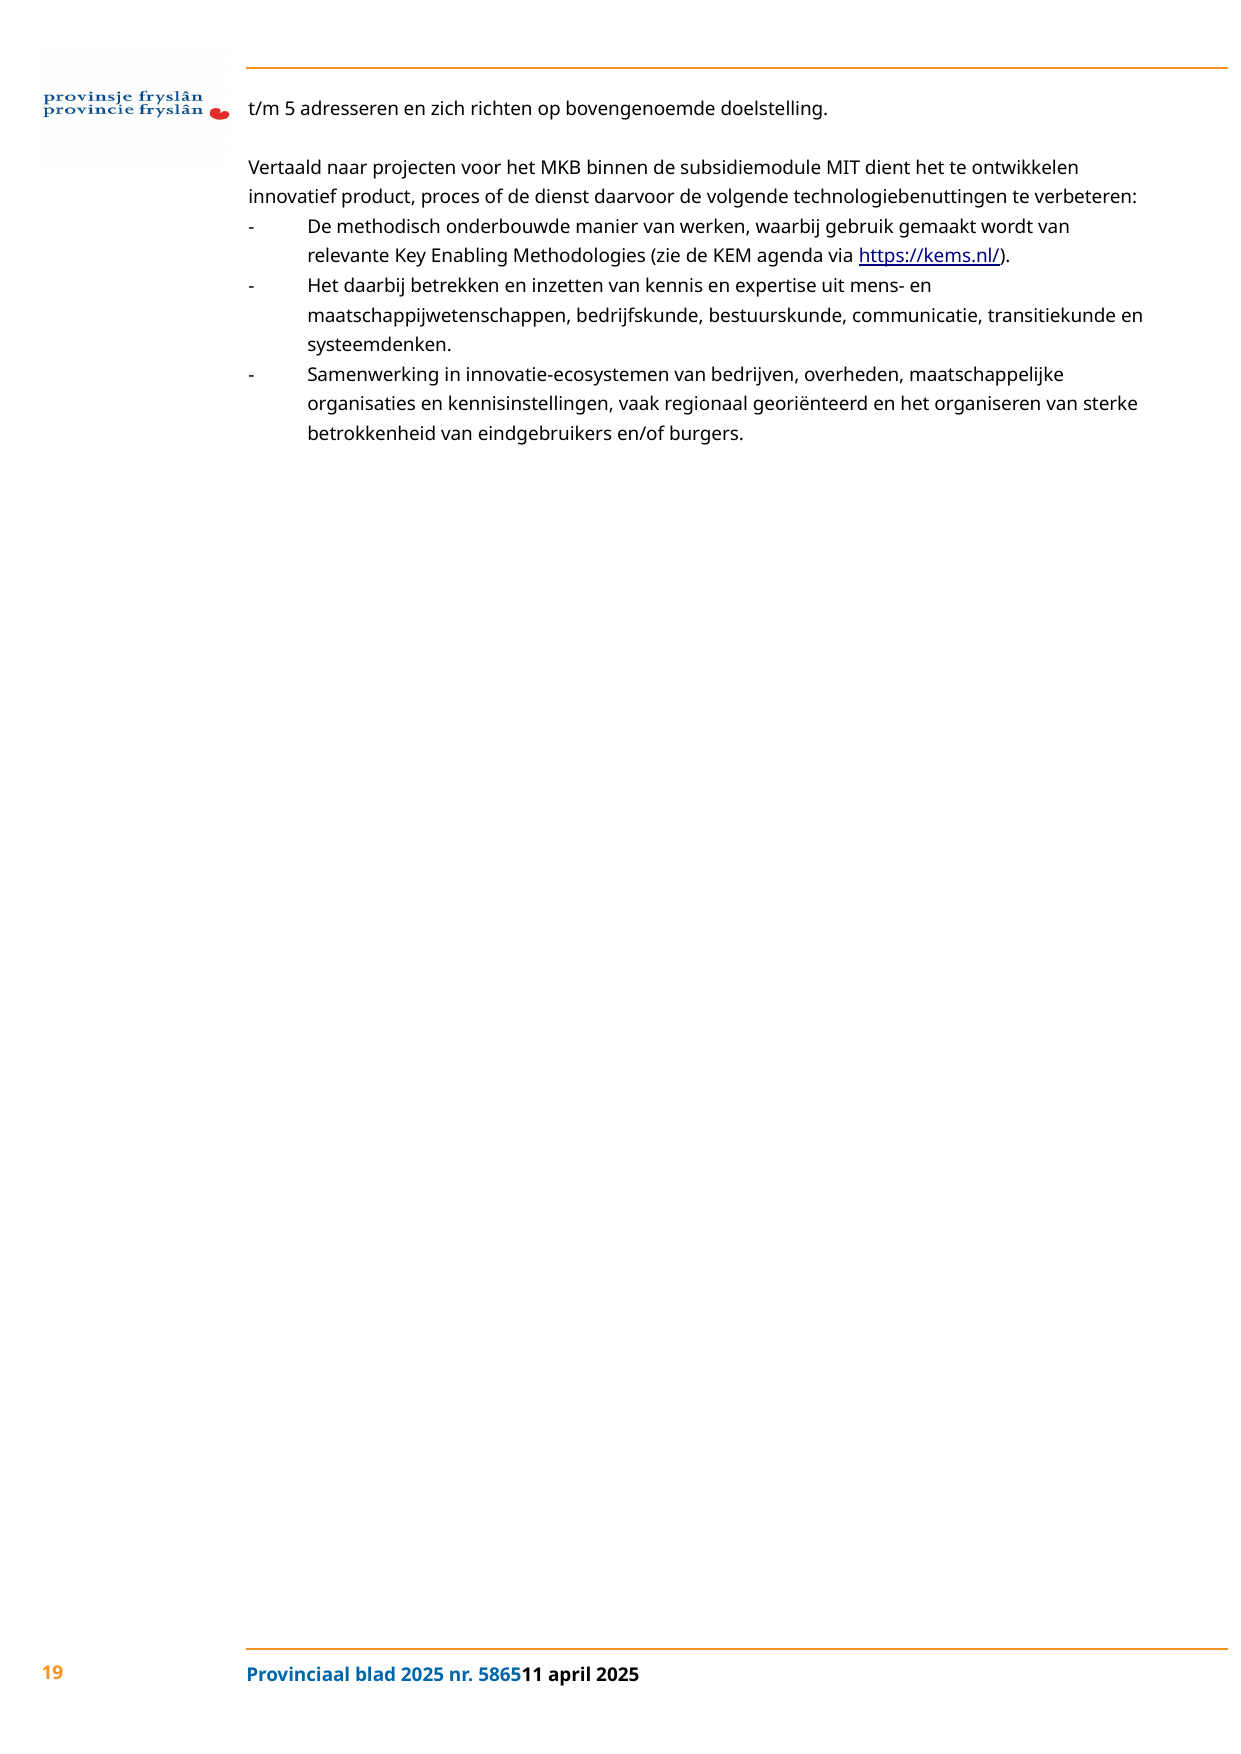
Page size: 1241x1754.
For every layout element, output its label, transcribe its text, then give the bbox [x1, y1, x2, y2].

list Het daarbij betrekken en inzetten van kennis en expertise uit mens- en maatschappijwetenschappen, bedrijfskunde, bestuurskunde, communicatie, transitiekunde en systeemdenken. [248, 272, 1152, 357]
picture [41, 47, 231, 172]
text t/m 5 adresseren en zich richten op bovengenoemde doelstelling. [248, 95, 1152, 121]
list Samenwerking in innovatie-ecosystemen van bedrijven, overheden, maatschappelijke organisaties en kennisinstellingen, vaak regionaal georiënteerd en het organiseren van sterke betrokkenheid van eindgebruikers en/of burgers. [248, 361, 1152, 446]
list De methodisch onderbouwde manier van werken, waarbij gebruik gemaakt wordt van relevante Key Enabling Methodologies (zie de KEM agenda via https://kems.nl/). [248, 213, 1152, 268]
text Vertaald naar projecten voor het MKB binnen de subsidiemodule MIT dient het te ontwikkelen innovatief product, proces of de dienst daarvoor de volgende technologiebenuttingen te verbeteren: [248, 154, 1152, 209]
